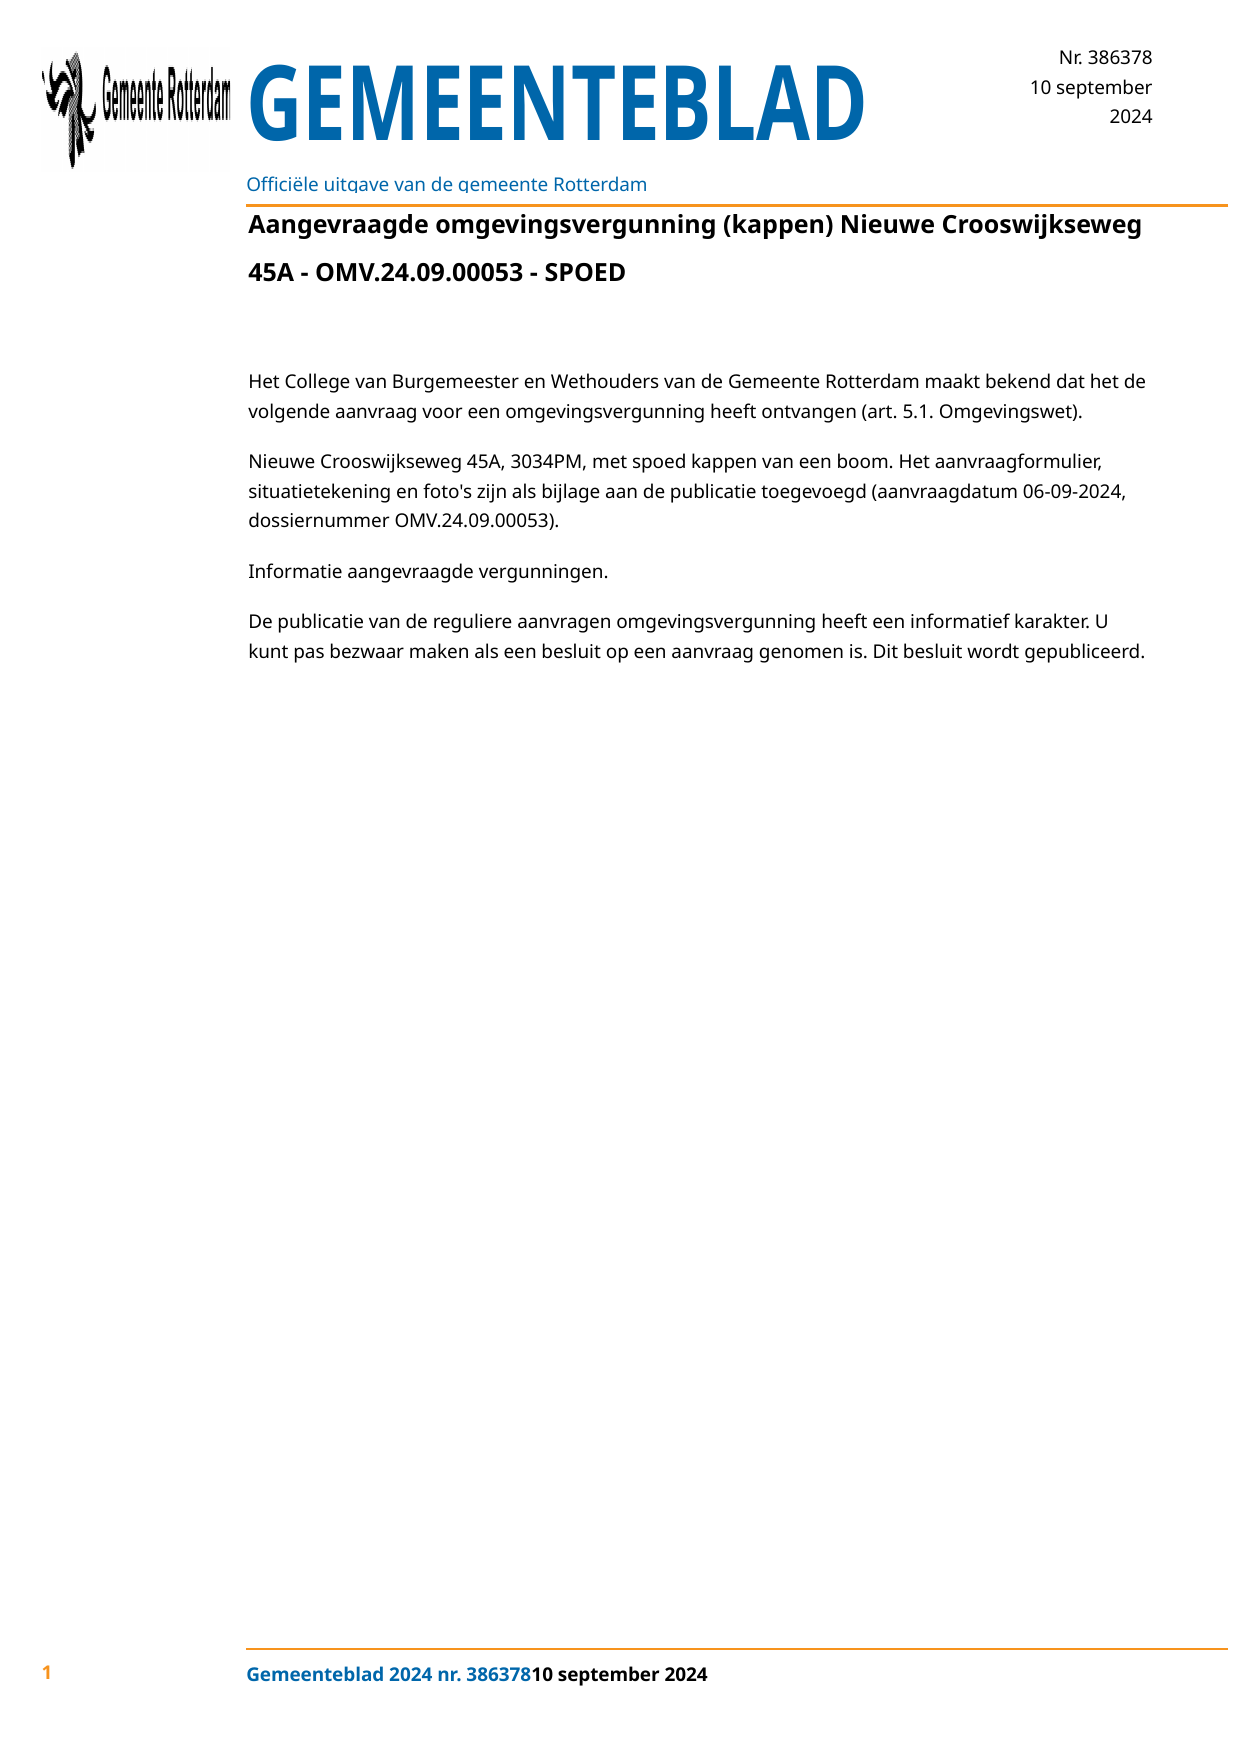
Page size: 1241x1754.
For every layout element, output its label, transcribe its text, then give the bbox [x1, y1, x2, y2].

text De publicatie van de reguliere aanvragen omgevingsvergunning heeft een informatief karakter. U kunt pas bezwaar maken als een besluit op een aanvraag genomen is. Dit besluit wordt gepubliceerd. [248, 608, 1152, 664]
text Nieuwe Crooswijkseweg 45A, 3034PM, met spoed kappen van een boom. Het aanvraagformulier, situatietekening en foto's zijn als bijlage aan de publicatie toegevoegd (aanvraagdatum 06-09-2024, dossiernummer OMV.24.09.00053). [248, 448, 1152, 533]
text Informatie aangevraagde vergunningen. [248, 558, 1152, 584]
text Aangevraagde omgevingsvergunning (kappen) Nieuwe Crooswijkseweg 45A - OMV.24.09.00053 - SPOED [248, 207, 1152, 288]
picture [41, 47, 231, 172]
text Het College van Burgemeester en Wethouders van de Gemeente Rotterdam maakt bekend dat het de volgende aanvraag voor een omgevingsvergunning heeft ontvangen (art. 5.1. Omgevingswet). [248, 368, 1152, 424]
